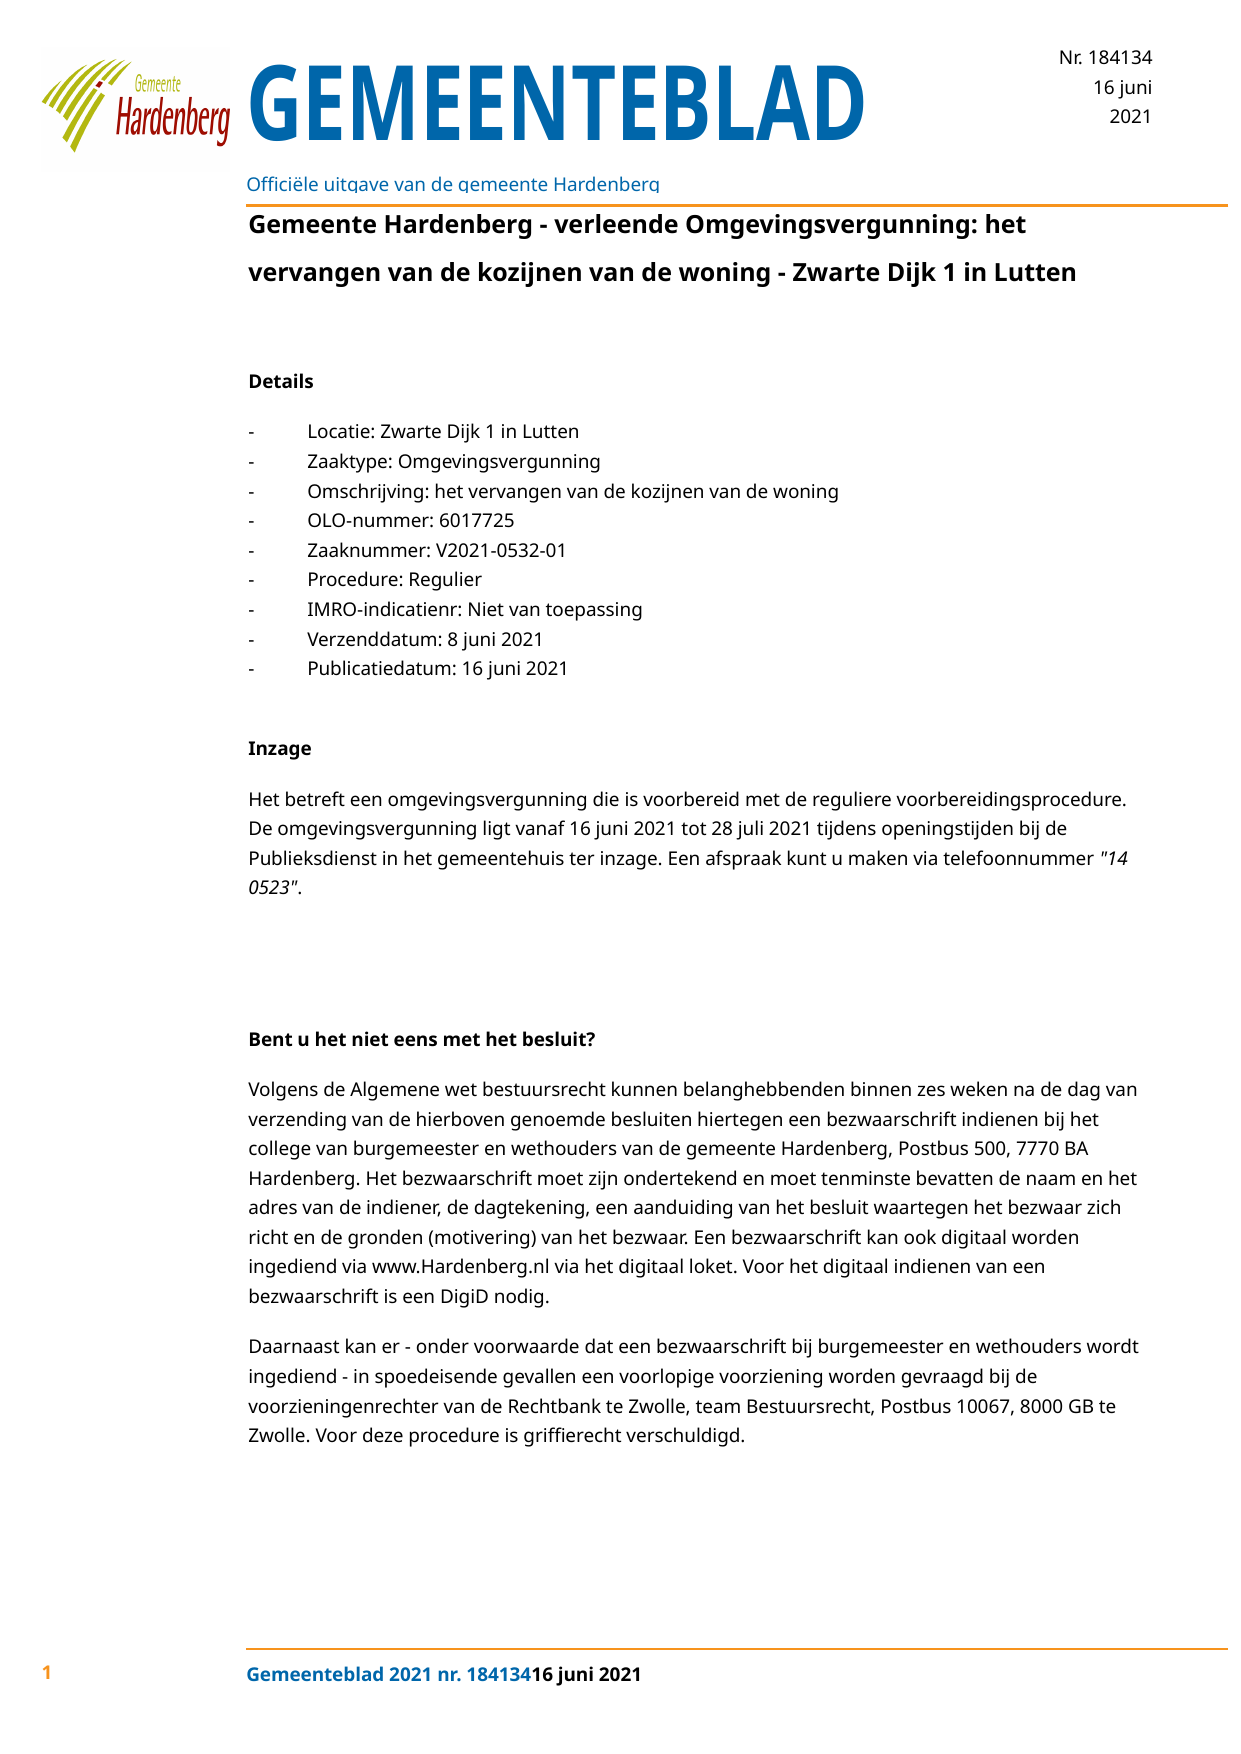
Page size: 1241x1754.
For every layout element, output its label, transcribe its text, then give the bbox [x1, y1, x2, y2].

text Inzage [248, 735, 1152, 761]
text Bent u het niet eens met het besluit? [248, 1026, 1152, 1052]
list Zaaktype: Omgevingsvergunning [248, 448, 1152, 474]
list Omschrijving: het vervangen van de kozijnen van de woning [248, 478, 1152, 504]
list OLO-nummer: 6017725 [248, 507, 1152, 533]
list Procedure: Regulier [248, 567, 1152, 592]
list Verzenddatum: 8 juni 2021 [248, 626, 1152, 652]
list Zaaknummer: V2021-0532-01 [248, 537, 1152, 563]
text Volgens de Algemene wet bestuursrecht kunnen belanghebbenden binnen zes weken na de dag van verzending van de hierboven genoemde besluiten hiertegen een bezwaarschrift indienen bij het college van burgemeester en wethouders van de gemeente Hardenberg, Postbus 500, 7770 BA Hardenberg. Het bezwaarschrift moet zijn ondertekend en moet tenminste bevatten de naam en het adres van de indiener, de dagtekening, een aanduiding van het besluit waartegen het bezwaar zich richt en de gronden (motivering) van het bezwaar. Een bezwaarschrift kan ook digitaal worden ingediend via www.Hardenberg.nl via het digitaal loket. Voor het digitaal indienen van een bezwaarschrift is een DigiD nodig. [248, 1076, 1152, 1309]
list Locatie: Zwarte Dijk 1 in Lutten [248, 419, 1152, 444]
text Details [248, 368, 1152, 394]
list Publicatiedatum: 16 juni 2021 [248, 655, 1152, 681]
text Het betreft een omgevingsvergunning die is voorbereid met de reguliere voorbereidingsprocedure. De omgevingsvergunning ligt vanaf 16 juni 2021 tot 28 juli 2021 tijdens openingstijden bij de Publieksdienst in het gemeentehuis ter inzage. Een afspraak kunt u maken via telefoonnummer "14 0523". [248, 786, 1152, 900]
picture [41, 47, 231, 172]
text Gemeente Hardenberg - verleende Omgevingsvergunning: het vervangen van de kozijnen van de woning - Zwarte Dijk 1 in Lutten [248, 207, 1152, 288]
list IMRO-indicatienr: Niet van toepassing [248, 596, 1152, 622]
text Daarnaast kan er - onder voorwaarde dat een bezwaarschrift bij burgemeester en wethouders wordt ingediend - in spoedeisende gevallen een voorlopige voorziening worden gevraagd bij de voorzieningenrechter van de Rechtbank te Zwolle, team Bestuursrecht, Postbus 10067, 8000 GB te Zwolle. Voor deze procedure is griffierecht verschuldigd. [248, 1334, 1152, 1448]
